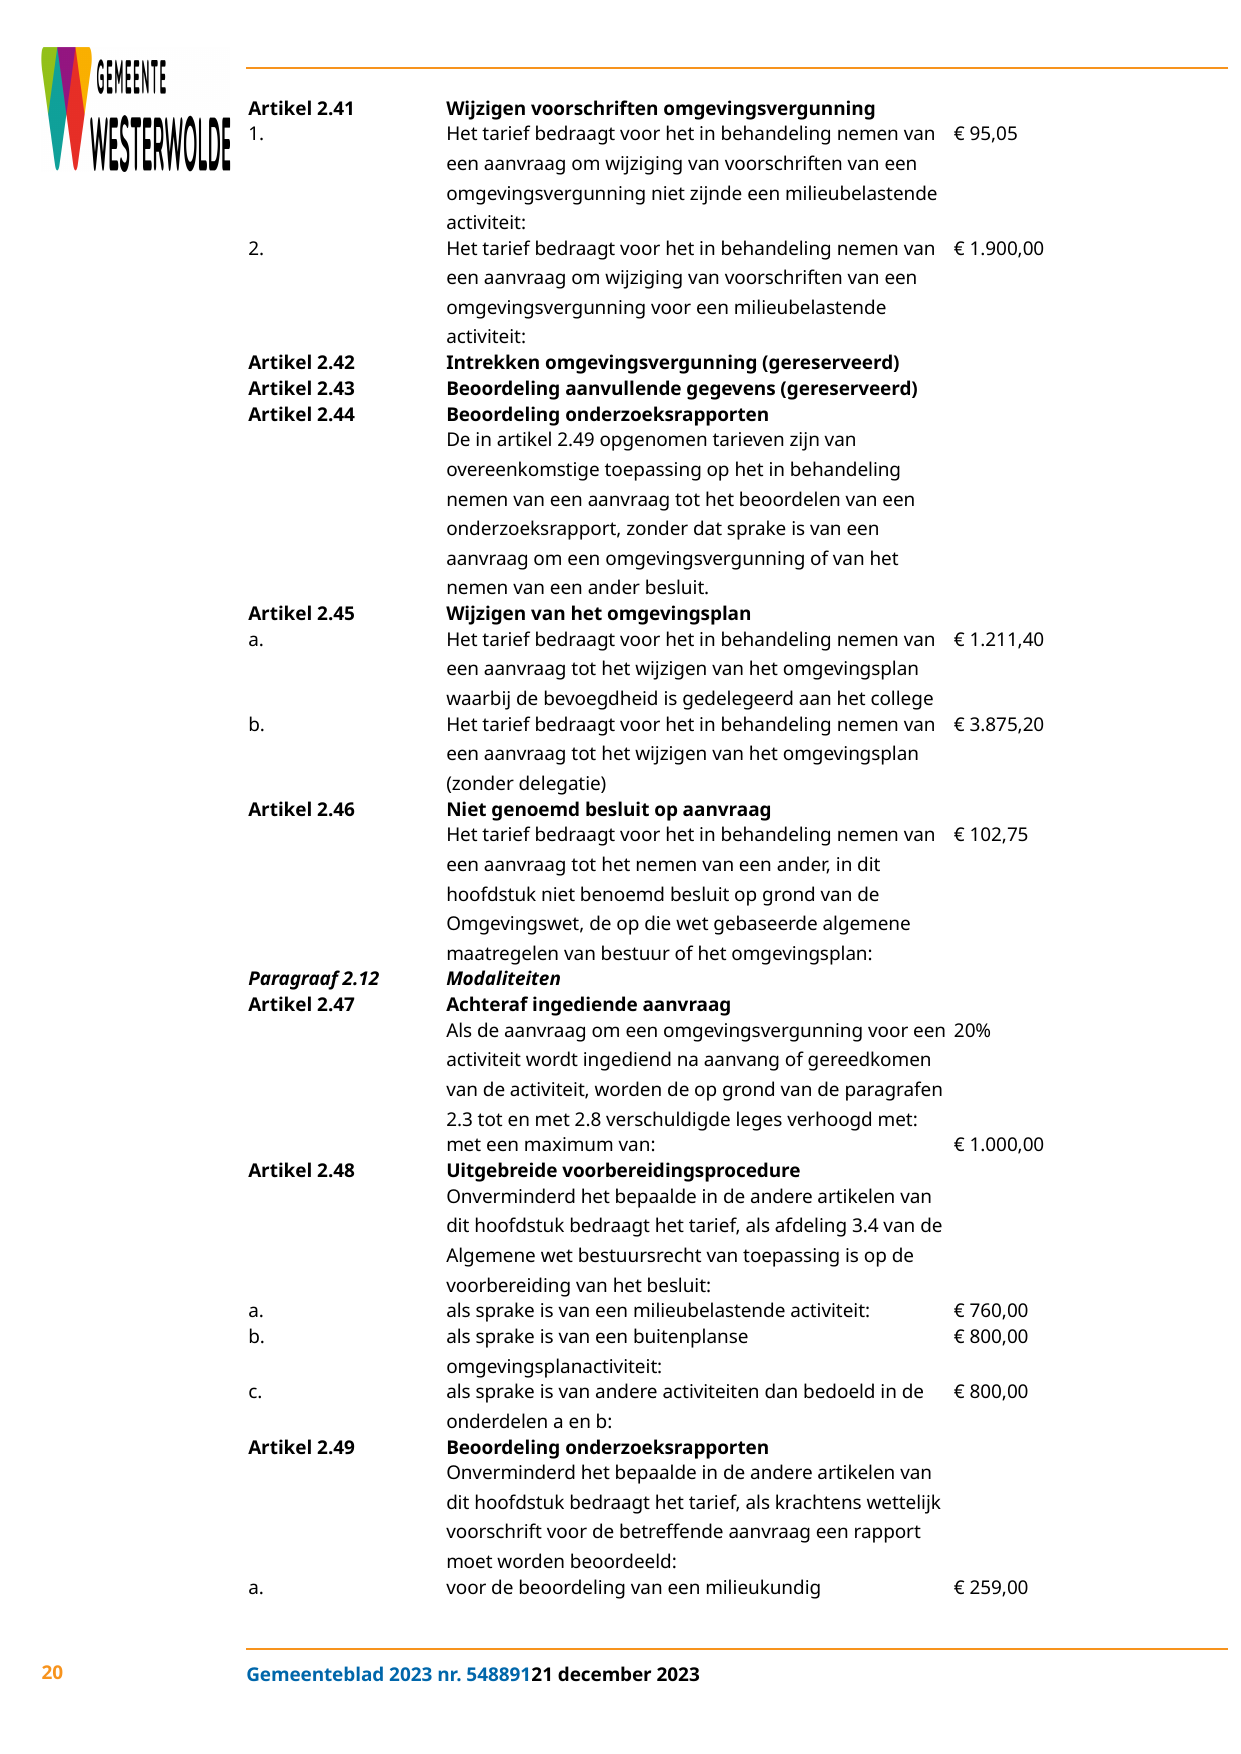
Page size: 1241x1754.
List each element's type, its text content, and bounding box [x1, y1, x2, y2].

table_cell a. [248, 1298, 446, 1323]
table_cell a. [248, 626, 446, 711]
table_cell € 259,00 [954, 1574, 1152, 1600]
table_cell Het tarief bedraagt voor het in behandeling nemen van een aanvraag tot het wijzigen van het omgevingsplan waarbij de bevoegdheid is gedelegeerd aan het college [446, 626, 954, 711]
table_cell € 800,00 [954, 1323, 1152, 1378]
table_cell Artikel 2.45 [248, 600, 446, 626]
table_cell Beoordeling onderzoeksrapporten [446, 401, 954, 427]
table_cell Uitgebreide voorbereidingsprocedure [446, 1157, 954, 1183]
table_cell [954, 1460, 1152, 1574]
table_cell € 1.900,00 [954, 235, 1152, 349]
table_cell 2. [248, 235, 446, 349]
picture [41, 47, 231, 172]
table_cell Niet genoemd besluit op aanvraag [446, 796, 954, 822]
table_cell [248, 427, 446, 600]
table_cell Het tarief bedraagt voor het in behandeling nemen van een aanvraag om wijziging van voorschriften van een omgevingsvergunning niet zijnde een milieubelastende activiteit: [446, 121, 954, 235]
table_cell b. [248, 1323, 446, 1378]
table_cell Artikel 2.42 [248, 350, 446, 375]
table_cell Artikel 2.44 [248, 401, 446, 427]
table_cell Artikel 2.46 [248, 796, 446, 822]
table_cell [954, 1157, 1152, 1183]
table_cell c. [248, 1379, 446, 1434]
table_cell € 800,00 [954, 1379, 1152, 1434]
table_cell Artikel 2.43 [248, 375, 446, 401]
table_cell [248, 1460, 446, 1574]
table_cell Achteraf ingediende aanvraag [446, 991, 954, 1017]
table_cell b. [248, 711, 446, 796]
table_cell [954, 966, 1152, 991]
table_cell Het tarief bedraagt voor het in behandeling nemen van een aanvraag om wijziging van voorschriften van een omgevingsvergunning voor een milieubelastende activiteit: [446, 235, 954, 349]
table_cell € 1.000,00 [954, 1132, 1152, 1157]
table_cell als sprake is van een milieubelastende activiteit: [446, 1298, 954, 1323]
table_cell Intrekken omgevingsvergunning (gereserveerd) [446, 350, 954, 375]
table_cell als sprake is van een buitenplanse omgevingsplanactiviteit: [446, 1323, 954, 1378]
table_cell [954, 401, 1152, 427]
table_cell voor de beoordeling van een milieukundig [446, 1574, 954, 1600]
table_cell als sprake is van andere activiteiten dan bedoeld in de onderdelen a en b: [446, 1379, 954, 1434]
table_cell [248, 822, 446, 966]
table_cell [248, 1017, 446, 1132]
table_cell [954, 1434, 1152, 1459]
table_cell Het tarief bedraagt voor het in behandeling nemen van een aanvraag tot het nemen van een ander, in dit hoofdstuk niet benoemd besluit op grond van de Omgevingswet, de op die wet gebaseerde algemene maatregelen van bestuur of het omgevingsplan: [446, 822, 954, 966]
table_cell Beoordeling onderzoeksrapporten [446, 1434, 954, 1459]
table_cell met een maximum van: [446, 1132, 954, 1157]
table_cell Beoordeling aanvullende gegevens (gereserveerd) [446, 375, 954, 401]
table_cell [954, 991, 1152, 1017]
table_cell Onverminderd het bepaalde in de andere artikelen van dit hoofdstuk bedraagt het tarief, als krachtens wettelijk voorschrift voor de betreffende aanvraag een rapport moet worden beoordeeld: [446, 1460, 954, 1574]
table_cell 1. [248, 121, 446, 235]
table_cell [954, 375, 1152, 401]
table_cell € 95,05 [954, 121, 1152, 235]
table_cell [954, 95, 1152, 121]
table_cell [954, 427, 1152, 600]
table_cell [954, 1183, 1152, 1297]
table_cell € 1.211,40 [954, 626, 1152, 711]
table_cell € 102,75 [954, 822, 1152, 966]
table_cell Artikel 2.48 [248, 1157, 446, 1183]
table_cell Als de aanvraag om een omgevingsvergunning voor een activiteit wordt ingediend na aanvang of gereedkomen van de activiteit, worden de op grond van de paragrafen 2.3 tot en met 2.8 verschuldigde leges verhoogd met: [446, 1017, 954, 1132]
table_cell De in artikel 2.49 opgenomen tarieven zijn van overeenkomstige toepassing op het in behandeling nemen van een aanvraag tot het beoordelen van een onderzoeksrapport, zonder dat sprake is van een aanvraag om een omgevingsvergunning of van het nemen van een ander besluit. [446, 427, 954, 600]
table_cell Wijzigen voorschriften omgevingsvergunning [446, 95, 954, 121]
table_cell Modaliteiten [446, 966, 954, 991]
table_cell Artikel 2.47 [248, 991, 446, 1017]
table_cell 20% [954, 1017, 1152, 1132]
table_cell a. [248, 1574, 446, 1600]
table_cell € 3.875,20 [954, 711, 1152, 796]
table_cell Wijzigen van het omgevingsplan [446, 600, 954, 626]
table_cell Paragraaf 2.12 [248, 966, 446, 991]
table_cell [248, 1183, 446, 1297]
table_cell € 760,00 [954, 1298, 1152, 1323]
table_cell [954, 796, 1152, 822]
table_cell Artikel 2.41 [248, 95, 446, 121]
table_cell Onverminderd het bepaalde in de andere artikelen van dit hoofdstuk bedraagt het tarief, als afdeling 3.4 van de Algemene wet bestuursrecht van toepassing is op de voorbereiding van het besluit: [446, 1183, 954, 1297]
table_cell Het tarief bedraagt voor het in behandeling nemen van een aanvraag tot het wijzigen van het omgevingsplan (zonder delegatie) [446, 711, 954, 796]
table_cell Artikel 2.49 [248, 1434, 446, 1459]
table_cell [248, 1132, 446, 1157]
table_cell [954, 600, 1152, 626]
table_cell [954, 350, 1152, 375]
